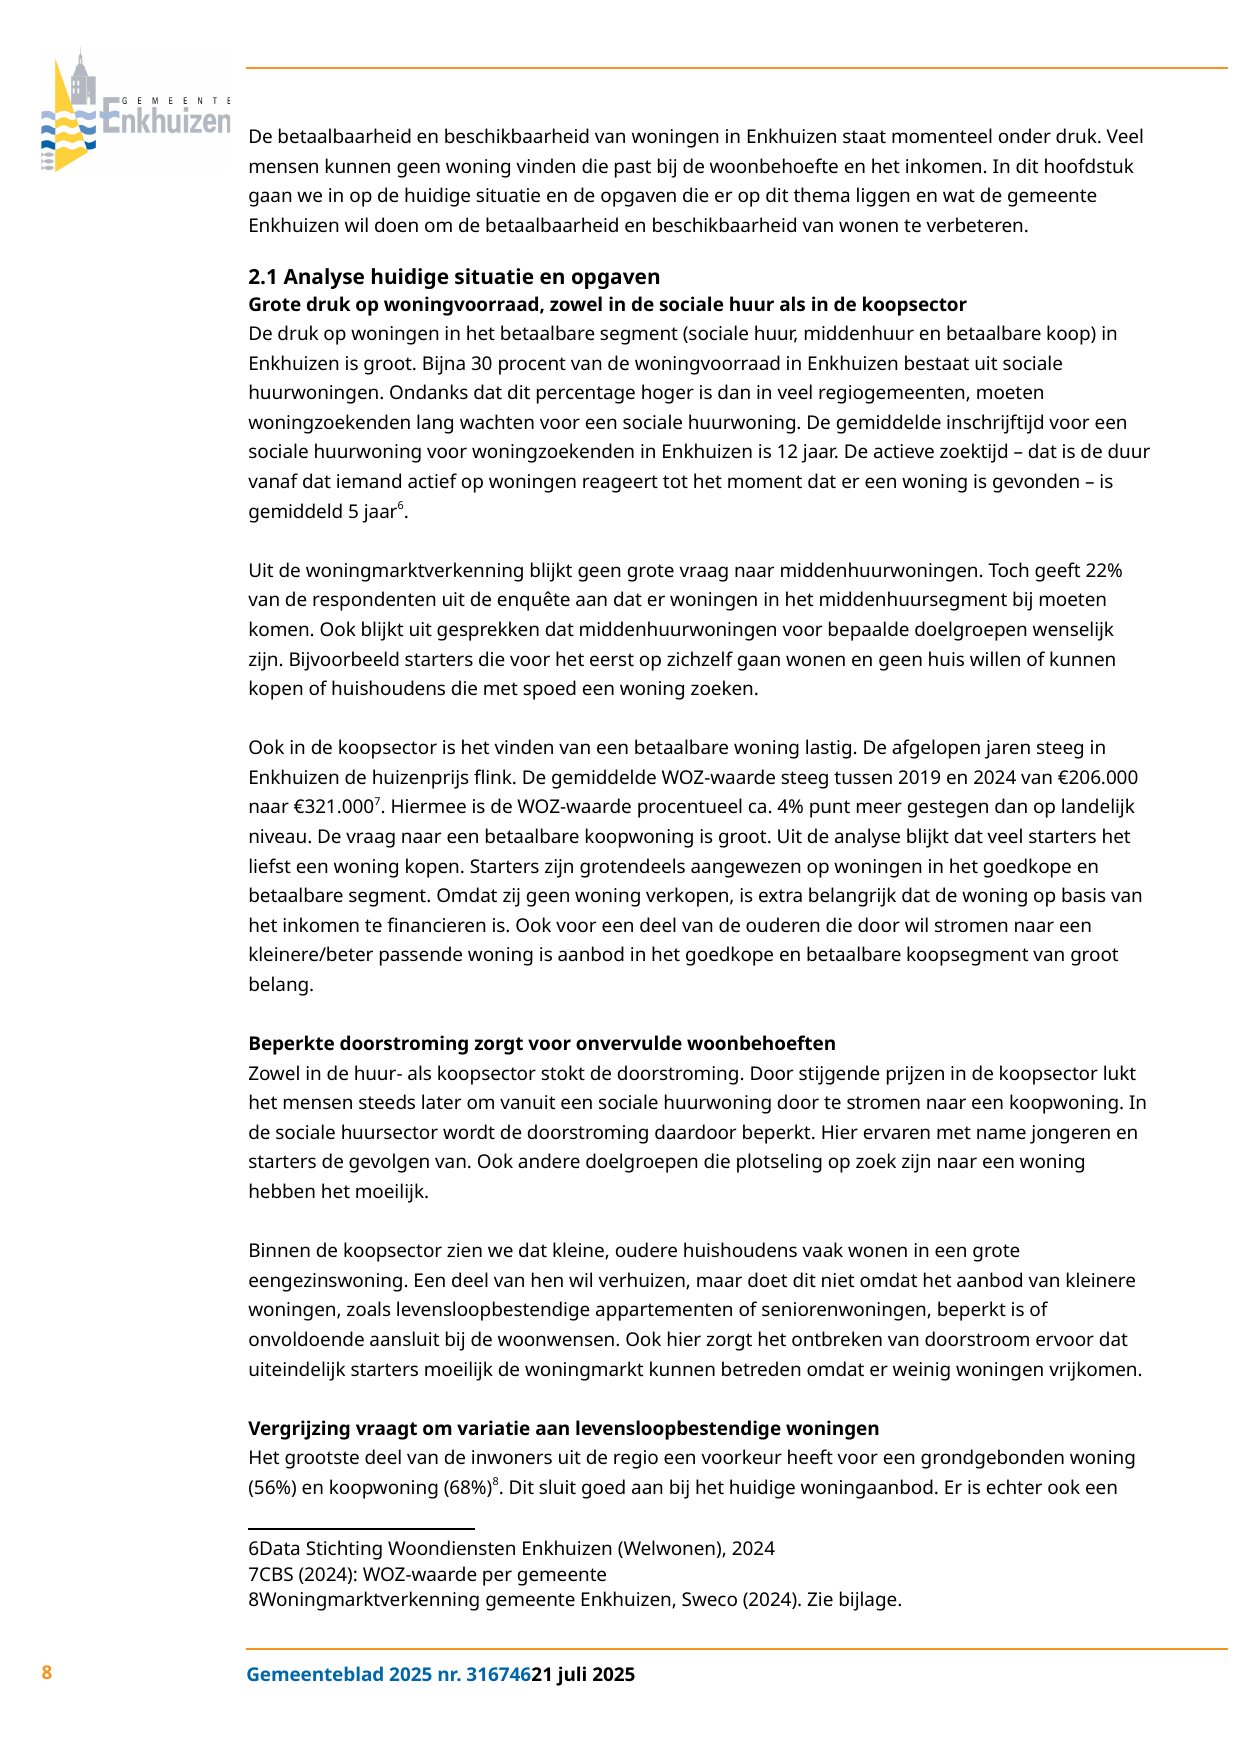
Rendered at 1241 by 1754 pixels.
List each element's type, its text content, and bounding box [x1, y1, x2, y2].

text Grote druk op woningvoorraad, zowel in de sociale huur als in de koopsector [248, 291, 1152, 317]
text Binnen de koopsector zien we dat kleine, oudere huishoudens vaak wonen in een grote eengezinswoning. Een deel van hen wil verhuizen, maar doet dit niet omdat het aanbod van kleinere woningen, zoals levensloopbestendige appartementen of seniorenwoningen, beperkt is of onvoldoende aansluit bij de woonwensen. Ook hier zorgt het ontbreken van doorstroom ervoor dat uiteindelijk starters moeilijk de woningmarkt kunnen betreden omdat er weinig woningen vrijkomen. [248, 1237, 1152, 1382]
picture [41, 47, 231, 172]
text Het grootste deel van de inwoners uit de regio een voorkeur heeft voor een grondgebonden woning (56%) en koopwoning (68%). Dit sluit goed aan bij het huidige woningaanbod. Er is echter ook een [248, 1444, 1152, 1500]
text Uit de woningmarktverkenning blijkt geen grote vraag naar middenhuurwoningen. Toch geeft 22% van de respondenten uit de enquête aan dat er woningen in het middenhuursegment bij moeten komen. Ook blijkt uit gesprekken dat middenhuurwoningen voor bepaalde doelgroepen wenselijk zijn. Bijvoorbeeld starters die voor het eerst op zichzelf gaan wonen en geen huis willen of kunnen kopen of huishoudens die met spoed een woning zoeken. [248, 557, 1152, 701]
text 2.1 Analyse huidige situatie en opgaven [248, 262, 1152, 291]
text Zowel in de huur- als koopsector stokt de doorstroming. Door stijgende prijzen in de koopsector lukt het mensen steeds later om vanuit een sociale huurwoning door te stromen naar een koopwoning. In de sociale huursector wordt de doorstroming daardoor beperkt. Hier ervaren met name jongeren en starters de gevolgen van. Ook andere doelgroepen die plotseling op zoek zijn naar een woning hebben het moeilijk. [248, 1060, 1152, 1204]
text Beperkte doorstroming zorgt voor onvervulde woonbehoeften [248, 1030, 1152, 1056]
text De betaalbaarheid en beschikbaarheid van woningen in Enkhuizen staat momenteel onder druk. Veel mensen kunnen geen woning vinden die past bij de woonbehoefte en het inkomen. In dit hoofdstuk gaan we in op de huidige situatie en de opgaven die er op dit thema liggen en wat de gemeente Enkhuizen wil doen om de betaalbaarheid en beschikbaarheid van wonen te verbeteren. [248, 123, 1152, 238]
text Vergrijzing vraagt om variatie aan levensloopbestendige woningen [248, 1415, 1152, 1441]
text De druk op woningen in het betaalbare segment (sociale huur, middenhuur en betaalbare koop) in Enkhuizen is groot. Bijna 30 procent van de woningvoorraad in Enkhuizen bestaat uit sociale huurwoningen. Ondanks dat dit percentage hoger is dan in veel regiogemeenten, moeten woningzoekenden lang wachten voor een sociale huurwoning. De gemiddelde inschrijftijd voor een sociale huurwoning voor woningzoekenden in Enkhuizen is 12 jaar. De actieve zoektijd – dat is de duur vanaf dat iemand actief op woningen reageert tot het moment dat er een woning is gevonden – is gemiddeld 5 jaar. [248, 320, 1152, 524]
text Woningmarktverkenning gemeente Enkhuizen, Sweco (2024). Zie bijlage. [248, 1586, 1152, 1612]
text Ook in de koopsector is het vinden van een betaalbare woning lastig. De afgelopen jaren steeg in Enkhuizen de huizenprijs flink. De gemiddelde WOZ-waarde steeg tussen 2019 en 2024 van €206.000 naar €321.000. Hiermee is de WOZ-waarde procentueel ca. 4% punt meer gestegen dan op landelijk niveau. De vraag naar een betaalbare koopwoning is groot. Uit de analyse blijkt dat veel starters het liefst een woning kopen. Starters zijn grotendeels aangewezen op woningen in het goedkope en betaalbare segment. Omdat zij geen woning verkopen, is extra belangrijk dat de woning op basis van het inkomen te financieren is. Ook voor een deel van de ouderen die door wil stromen naar een kleinere/beter passende woning is aanbod in het goedkope en betaalbare koopsegment van groot belang. [248, 734, 1152, 997]
text CBS (2024): WOZ-waarde per gemeente [248, 1561, 1152, 1586]
text Data Stichting Woondiensten Enkhuizen (Welwonen), 2024 [248, 1535, 1152, 1561]
